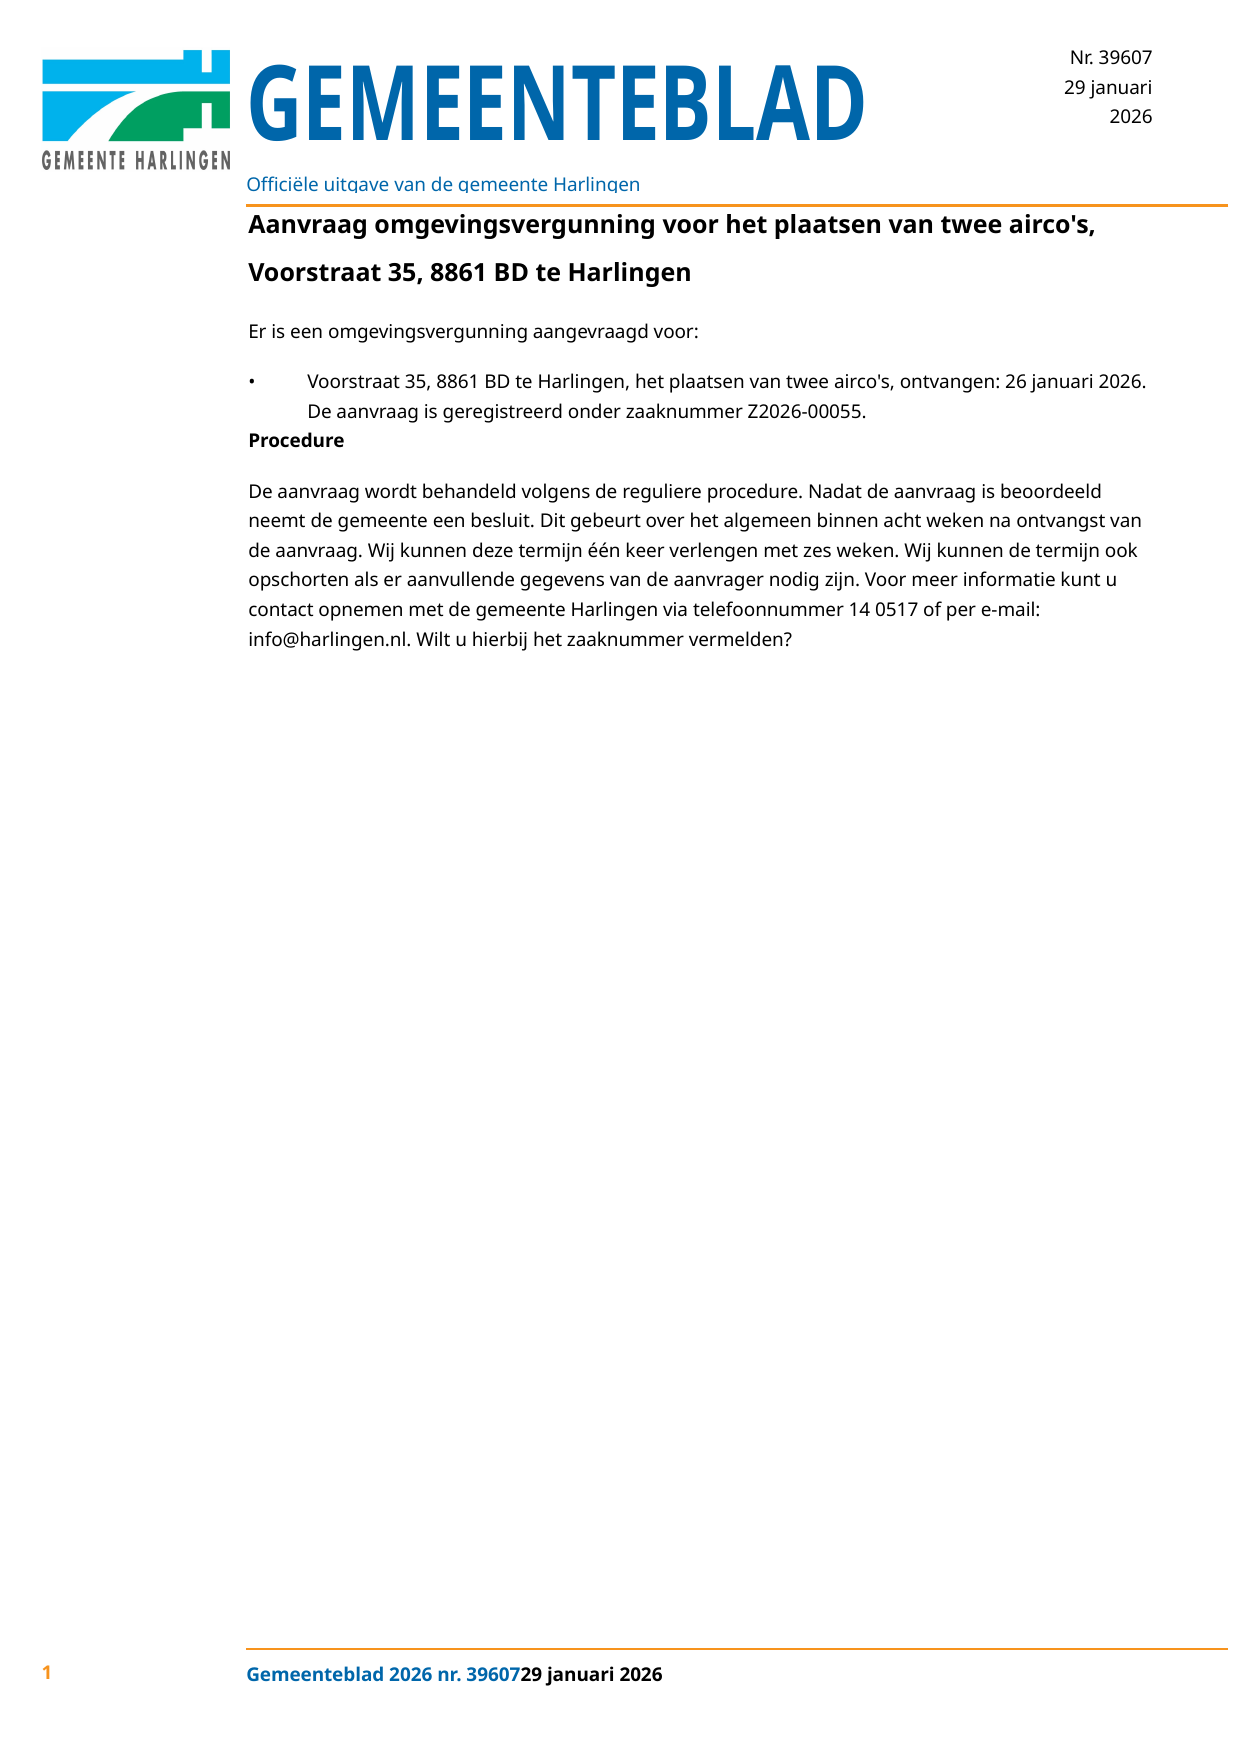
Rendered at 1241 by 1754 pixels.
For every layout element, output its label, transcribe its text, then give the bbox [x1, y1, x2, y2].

text De aanvraag wordt behandeld volgens de reguliere procedure. Nadat de aanvraag is beoordeeld neemt de gemeente een besluit. Dit gebeurt over het algemeen binnen acht weken na ontvangst van de aanvraag. Wij kunnen deze termijn één keer verlengen met zes weken. Wij kunnen de termijn ook opschorten als er aanvullende gegevens van de aanvrager nodig zijn. Voor meer informatie kunt u contact opnemen met de gemeente Harlingen via telefoonnummer 14 0517 of per e-mail: info@harlingen.nl. Wilt u hierbij het zaaknummer vermelden? [248, 478, 1152, 652]
text Aanvraag omgevingsvergunning voor het plaatsen van twee airco's, Voorstraat 35, 8861 BD te Harlingen [248, 207, 1152, 288]
text Procedure [248, 427, 1152, 453]
text Er is een omgevingsvergunning aangevraagd voor: [248, 318, 1152, 344]
picture [41, 47, 231, 172]
list Voorstraat 35, 8861 BD te Harlingen, het plaatsen van twee airco's, ontvangen: 26 januari 2026. De aanvraag is geregistreerd onder zaaknummer Z2026-00055. [248, 368, 1152, 424]
